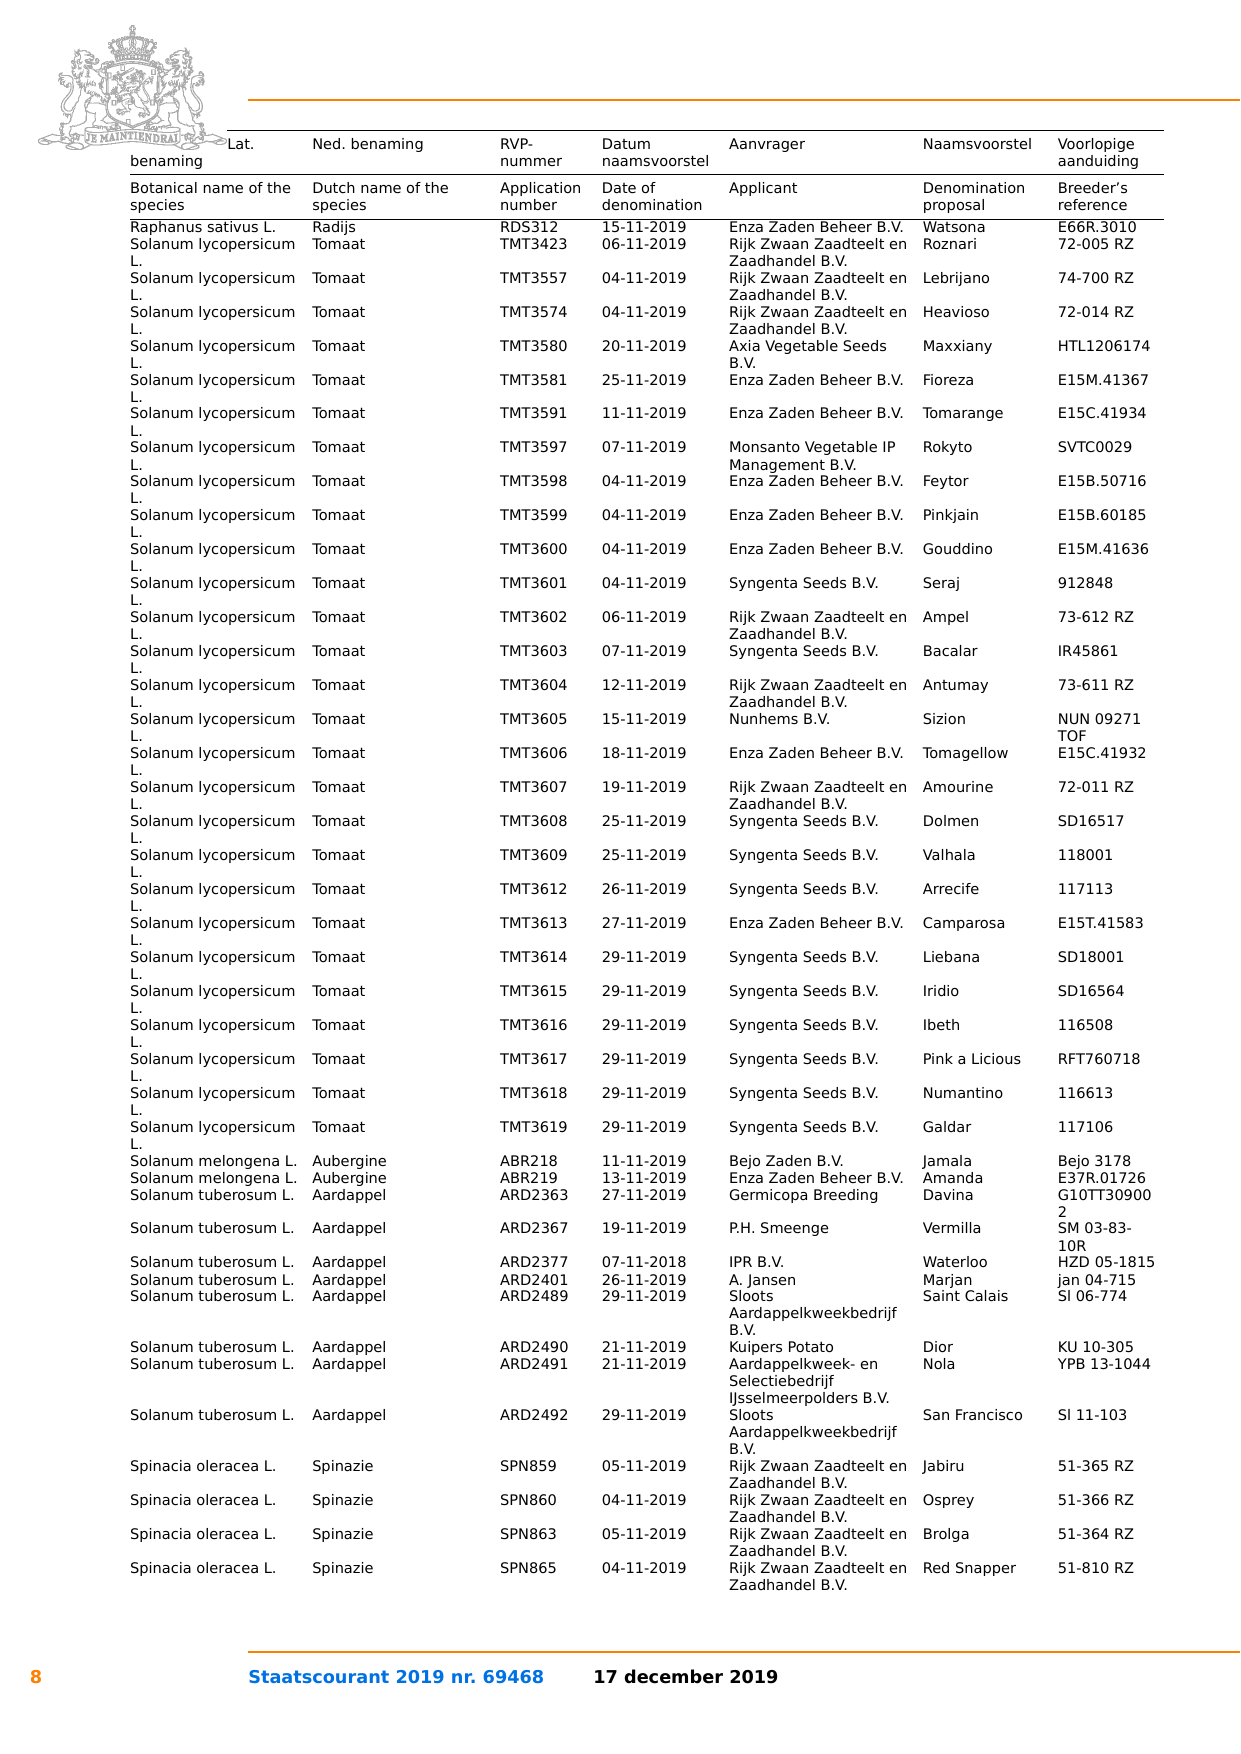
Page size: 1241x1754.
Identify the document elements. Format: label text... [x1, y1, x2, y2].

table_cell Nunhems B.V. [723, 711, 917, 745]
table_cell Solanum lycopersicum L. [130, 1119, 306, 1152]
table_cell P.H. Smeenge [723, 1220, 917, 1254]
table_cell Aubergine [306, 1170, 494, 1186]
table_cell Rokyto [917, 439, 1052, 473]
table_cell Rijk Zwaan Zaadteelt en Zaadhandel B.V. [723, 270, 917, 303]
table_cell Enza Zaden Beheer B.V. [723, 473, 917, 507]
table_cell San Francisco [917, 1407, 1052, 1458]
table_cell 73-612 RZ [1052, 609, 1163, 643]
table_cell SD18001 [1052, 949, 1163, 983]
table_cell Sl 06-774 [1052, 1288, 1163, 1339]
table_cell Bejo Zaden B.V. [723, 1153, 917, 1169]
table_cell Solanum lycopersicum L. [130, 1085, 306, 1118]
table_cell Seraj [917, 575, 1052, 609]
table_cell RFT760718 [1052, 1051, 1163, 1084]
table_cell Syngenta Seeds B.V. [723, 881, 917, 915]
table_cell Tomaat [306, 779, 494, 813]
table_cell Denomination proposal [917, 175, 1052, 219]
table_cell E15B.50716 [1052, 473, 1163, 507]
table_cell 74-700 RZ [1052, 270, 1163, 303]
table_cell IPR B.V. [723, 1254, 917, 1271]
table_cell Aardappel [306, 1356, 494, 1407]
table_cell TMT3609 [494, 847, 596, 881]
table_cell Watsona [917, 220, 1052, 236]
table_cell 12-11-2019 [596, 677, 723, 711]
table_cell SVTC0029 [1052, 439, 1163, 473]
table_cell Solanum tuberosum L. [130, 1339, 306, 1356]
table_cell Tomaat [306, 270, 494, 303]
table_cell 117106 [1052, 1119, 1163, 1152]
table_cell Solanum tuberosum L. [130, 1186, 306, 1220]
table_cell Dolmen [917, 813, 1052, 847]
table_cell 26-11-2019 [596, 1271, 723, 1288]
table_cell 27-11-2019 [596, 915, 723, 949]
table_cell Enza Zaden Beheer B.V. [723, 541, 917, 575]
table_cell Solanum tuberosum L. [130, 1254, 306, 1271]
table_cell TMT3598 [494, 473, 596, 507]
table_cell Tomaat [306, 439, 494, 473]
table_cell HZD 05-1815 [1052, 1254, 1163, 1271]
table_cell Ampel [917, 609, 1052, 643]
table_cell Breeder’s reference [1052, 175, 1163, 219]
table_cell Axia Vegetable Seeds B.V. [723, 338, 917, 371]
table_header Aanvrager [723, 131, 917, 174]
table_cell Spinacia oleracea L. [130, 1560, 306, 1594]
table_cell 29-11-2019 [596, 1407, 723, 1458]
table_cell Osprey [917, 1492, 1052, 1526]
table_cell Davina [917, 1186, 1052, 1220]
table_cell Tomaat [306, 371, 494, 405]
table_cell ARD2377 [494, 1254, 596, 1271]
table_cell Aardappel [306, 1220, 494, 1254]
table_cell HTL1206174 [1052, 338, 1163, 371]
table_cell SPN863 [494, 1526, 596, 1560]
table_cell Solanum lycopersicum L. [130, 813, 306, 847]
table_cell SPN860 [494, 1492, 596, 1526]
table_cell E15C.41934 [1052, 405, 1163, 439]
table_cell Tomaat [306, 949, 494, 983]
table_cell Tomaat [306, 405, 494, 439]
table_cell TMT3603 [494, 643, 596, 677]
table_cell Radijs [306, 220, 494, 236]
table_cell Amanda [917, 1170, 1052, 1186]
table_cell Camparosa [917, 915, 1052, 949]
table_cell 15-11-2019 [596, 711, 723, 745]
table_cell Solanum lycopersicum L. [130, 949, 306, 983]
table_cell Tomaat [306, 304, 494, 337]
table_cell ARD2363 [494, 1186, 596, 1220]
table_cell Solanum lycopersicum L. [130, 643, 306, 677]
table_cell Syngenta Seeds B.V. [723, 1085, 917, 1118]
table_cell Tomaat [306, 677, 494, 711]
table_cell 07-11-2019 [596, 439, 723, 473]
table_cell Germicopa Breeding [723, 1186, 917, 1220]
table_cell Solanum melongena L. [130, 1170, 306, 1186]
table_cell Lebrijano [917, 270, 1052, 303]
table_cell TMT3591 [494, 405, 596, 439]
table_cell Aardappel [306, 1407, 494, 1458]
table_cell ARD2491 [494, 1356, 596, 1407]
table_cell E15M.41367 [1052, 371, 1163, 405]
table_cell TMT3615 [494, 983, 596, 1017]
table_cell TMT3619 [494, 1119, 596, 1152]
table_cell 07-11-2019 [596, 643, 723, 677]
table_cell 29-11-2019 [596, 1288, 723, 1339]
table_cell 06-11-2019 [596, 236, 723, 269]
table_cell IR45861 [1052, 643, 1163, 677]
table_cell 25-11-2019 [596, 813, 723, 847]
table_cell Kuipers Potato [723, 1339, 917, 1356]
table_cell Heavioso [917, 304, 1052, 337]
table_cell RDS312 [494, 220, 596, 236]
table_cell Maxxiany [917, 338, 1052, 371]
table_cell TMT3597 [494, 439, 596, 473]
table_cell Syngenta Seeds B.V. [723, 1051, 917, 1084]
table_cell 29-11-2019 [596, 983, 723, 1017]
table_cell Tomaat [306, 473, 494, 507]
table_cell 51-365 RZ [1052, 1458, 1163, 1492]
table_cell Syngenta Seeds B.V. [723, 1017, 917, 1051]
table_cell Aardappel [306, 1288, 494, 1339]
table_cell ARD2401 [494, 1271, 596, 1288]
table_cell jan 04-715 [1052, 1271, 1163, 1288]
table_cell Solanum tuberosum L. [130, 1356, 306, 1407]
table_cell Solanum tuberosum L. [130, 1407, 306, 1458]
table_cell Enza Zaden Beheer B.V. [723, 1170, 917, 1186]
table_cell Solanum lycopersicum L. [130, 236, 306, 269]
table_cell 04-11-2019 [596, 270, 723, 303]
table_cell 25-11-2019 [596, 371, 723, 405]
table_cell TMT3606 [494, 745, 596, 779]
table_cell ARD2492 [494, 1407, 596, 1458]
table_cell Solanum tuberosum L. [130, 1220, 306, 1254]
table_cell Rijk Zwaan Zaadteelt en Zaadhandel B.V. [723, 1560, 917, 1594]
table_cell E15C.41932 [1052, 745, 1163, 779]
table_cell Syngenta Seeds B.V. [723, 813, 917, 847]
table_cell 29-11-2019 [596, 949, 723, 983]
table_cell KU 10-305 [1052, 1339, 1163, 1356]
table_cell 73-611 RZ [1052, 677, 1163, 711]
table_cell Enza Zaden Beheer B.V. [723, 745, 917, 779]
table_cell Roznari [917, 236, 1052, 269]
table_cell Solanum lycopersicum L. [130, 915, 306, 949]
table_cell Antumay [917, 677, 1052, 711]
table_cell 19-11-2019 [596, 1220, 723, 1254]
table_header RVP-nummer [494, 131, 596, 174]
table_cell TMT3601 [494, 575, 596, 609]
table_cell Tomagellow [917, 745, 1052, 779]
table_cell Tomarange [917, 405, 1052, 439]
table_cell 11-11-2019 [596, 405, 723, 439]
table_cell Solanum lycopersicum L. [130, 405, 306, 439]
table_cell Solanum lycopersicum L. [130, 473, 306, 507]
table_cell TMT3581 [494, 371, 596, 405]
table_cell SPN865 [494, 1560, 596, 1594]
table_cell Raphanus sativus L. [130, 220, 306, 236]
table_cell Monsanto Vegetable IP Management B.V. [723, 439, 917, 473]
table_cell TMT3618 [494, 1085, 596, 1118]
table_cell 116613 [1052, 1085, 1163, 1118]
table_cell Brolga [917, 1526, 1052, 1560]
table_cell Solanum lycopersicum L. [130, 711, 306, 745]
table_cell TMT3617 [494, 1051, 596, 1084]
table_cell 13-11-2019 [596, 1170, 723, 1186]
table_cell Sloots Aardappelkweekbedrijf B.V. [723, 1288, 917, 1339]
table_cell G10TT309002 [1052, 1186, 1163, 1220]
table_cell 51-364 RZ [1052, 1526, 1163, 1560]
table_cell Saint Calais [917, 1288, 1052, 1339]
table_cell Spinacia oleracea L. [130, 1526, 306, 1560]
table_cell Syngenta Seeds B.V. [723, 643, 917, 677]
table_cell Amourine [917, 779, 1052, 813]
table_cell Enza Zaden Beheer B.V. [723, 371, 917, 405]
table_cell 05-11-2019 [596, 1526, 723, 1560]
picture [38, 25, 227, 150]
table_cell SD16517 [1052, 813, 1163, 847]
table_cell Tomaat [306, 541, 494, 575]
table_cell 11-11-2019 [596, 1153, 723, 1169]
table_cell Tomaat [306, 338, 494, 371]
table_cell Spinacia oleracea L. [130, 1458, 306, 1492]
table_cell Enza Zaden Beheer B.V. [723, 220, 917, 236]
table_cell TMT3614 [494, 949, 596, 983]
table_cell Tomaat [306, 1085, 494, 1118]
table_cell Rijk Zwaan Zaadteelt en Zaadhandel B.V. [723, 1492, 917, 1526]
table_cell E15B.60185 [1052, 507, 1163, 541]
table_cell Tomaat [306, 609, 494, 643]
table_cell 29-11-2019 [596, 1051, 723, 1084]
table_cell TMT3600 [494, 541, 596, 575]
table_cell Rijk Zwaan Zaadteelt en Zaadhandel B.V. [723, 609, 917, 643]
table_cell E15T.41583 [1052, 915, 1163, 949]
table_cell Spinazie [306, 1458, 494, 1492]
table_cell Waterloo [917, 1254, 1052, 1271]
table_cell Date of denomination [596, 175, 723, 219]
table_cell Tomaat [306, 1017, 494, 1051]
table_cell Solanum lycopersicum L. [130, 609, 306, 643]
table_cell TMT3599 [494, 507, 596, 541]
table_cell 72-014 RZ [1052, 304, 1163, 337]
table_cell TMT3607 [494, 779, 596, 813]
table_cell 06-11-2019 [596, 609, 723, 643]
table_cell 04-11-2019 [596, 1492, 723, 1526]
table_cell YPB 13-1044 [1052, 1356, 1163, 1407]
table_cell Syngenta Seeds B.V. [723, 949, 917, 983]
table_cell Solanum lycopersicum L. [130, 881, 306, 915]
table_cell Bacalar [917, 643, 1052, 677]
table_cell Marjan [917, 1271, 1052, 1288]
table_cell Tomaat [306, 1051, 494, 1084]
table_cell 912848 [1052, 575, 1163, 609]
table_cell 51-366 RZ [1052, 1492, 1163, 1526]
table_cell Solanum melongena L. [130, 1153, 306, 1169]
table_cell 29-11-2019 [596, 1119, 723, 1152]
table_cell 26-11-2019 [596, 881, 723, 915]
table_cell Syngenta Seeds B.V. [723, 983, 917, 1017]
table_cell A. Jansen [723, 1271, 917, 1288]
table_cell Solanum lycopersicum L. [130, 270, 306, 303]
table_cell Dutch name of the species [306, 175, 494, 219]
table_cell Solanum lycopersicum L. [130, 1017, 306, 1051]
table_cell Tomaat [306, 847, 494, 881]
table_cell Galdar [917, 1119, 1052, 1152]
table_cell Pinkjain [917, 507, 1052, 541]
table_cell Enza Zaden Beheer B.V. [723, 507, 917, 541]
table_cell Rijk Zwaan Zaadteelt en Zaadhandel B.V. [723, 1458, 917, 1492]
table_cell TMT3604 [494, 677, 596, 711]
table_cell Aardappel [306, 1339, 494, 1356]
table_cell Rijk Zwaan Zaadteelt en Zaadhandel B.V. [723, 779, 917, 813]
table_header Voorlopige aanduiding [1052, 131, 1163, 174]
table_cell Rijk Zwaan Zaadteelt en Zaadhandel B.V. [723, 304, 917, 337]
table_cell Ibeth [917, 1017, 1052, 1051]
table_cell TMT3613 [494, 915, 596, 949]
table_cell Tomaat [306, 881, 494, 915]
table_cell 18-11-2019 [596, 745, 723, 779]
table_cell Spinacia oleracea L. [130, 1492, 306, 1526]
table_cell Jamala [917, 1153, 1052, 1169]
table_cell Solanum lycopersicum L. [130, 1051, 306, 1084]
table_cell Tomaat [306, 643, 494, 677]
table_cell Tomaat [306, 915, 494, 949]
table_cell 118001 [1052, 847, 1163, 881]
table_cell Application number [494, 175, 596, 219]
table_cell Gouddino [917, 541, 1052, 575]
table_cell 20-11-2019 [596, 338, 723, 371]
table_cell Solanum lycopersicum L. [130, 575, 306, 609]
table_cell Spinazie [306, 1560, 494, 1594]
table_header Datum naamsvoorstel [596, 131, 723, 174]
table_cell Syngenta Seeds B.V. [723, 847, 917, 881]
table_cell TMT3602 [494, 609, 596, 643]
table_cell E37R.01726 [1052, 1170, 1163, 1186]
table_cell 21-11-2019 [596, 1356, 723, 1407]
table_cell Jabiru [917, 1458, 1052, 1492]
table_cell SD16564 [1052, 983, 1163, 1017]
table_cell TMT3612 [494, 881, 596, 915]
table_cell TMT3423 [494, 236, 596, 269]
table_cell ARD2490 [494, 1339, 596, 1356]
table_cell TMT3574 [494, 304, 596, 337]
table_cell Solanum lycopersicum L. [130, 507, 306, 541]
table_cell ABR219 [494, 1170, 596, 1186]
table_cell TMT3557 [494, 270, 596, 303]
table_cell Nola [917, 1356, 1052, 1407]
table_cell 05-11-2019 [596, 1458, 723, 1492]
table_cell TMT3580 [494, 338, 596, 371]
table_cell Aardappel [306, 1271, 494, 1288]
table_cell Botanical name of the species [130, 175, 306, 219]
table_cell Rijk Zwaan Zaadteelt en Zaadhandel B.V. [723, 1526, 917, 1560]
table_cell Feytor [917, 473, 1052, 507]
table_cell 72-005 RZ [1052, 236, 1163, 269]
table_cell SM 03-83-10R [1052, 1220, 1163, 1254]
table_cell Tomaat [306, 507, 494, 541]
table_cell 27-11-2019 [596, 1186, 723, 1220]
table_cell TMT3605 [494, 711, 596, 745]
table_cell SPN859 [494, 1458, 596, 1492]
table_cell Enza Zaden Beheer B.V. [723, 915, 917, 949]
table_cell Tomaat [306, 236, 494, 269]
table_cell Sizion [917, 711, 1052, 745]
table_cell Solanum lycopersicum L. [130, 338, 306, 371]
table_cell Solanum lycopersicum L. [130, 304, 306, 337]
table_cell 04-11-2019 [596, 1560, 723, 1594]
table_cell Aardappel [306, 1254, 494, 1271]
table_cell Solanum lycopersicum L. [130, 779, 306, 813]
table_cell NUN 09271 TOF [1052, 711, 1163, 745]
table_cell Solanum lycopersicum L. [130, 847, 306, 881]
table_cell Red Snapper [917, 1560, 1052, 1594]
table_cell Fioreza [917, 371, 1052, 405]
table_cell Rijk Zwaan Zaadteelt en Zaadhandel B.V. [723, 236, 917, 269]
table_cell 25-11-2019 [596, 847, 723, 881]
table_cell Sloots Aardappelkweekbedrijf B.V. [723, 1407, 917, 1458]
table_cell Spinazie [306, 1526, 494, 1560]
table_cell Liebana [917, 949, 1052, 983]
table_cell Iridio [917, 983, 1052, 1017]
table_cell 15-11-2019 [596, 220, 723, 236]
table_header Lat. benaming [130, 131, 306, 174]
table_cell Tomaat [306, 575, 494, 609]
table_cell Solanum lycopersicum L. [130, 983, 306, 1017]
table_cell Dior [917, 1339, 1052, 1356]
table_cell TMT3616 [494, 1017, 596, 1051]
table_cell Aardappel [306, 1186, 494, 1220]
table_cell Applicant [723, 175, 917, 219]
table_cell Bejo 3178 [1052, 1153, 1163, 1169]
table_cell Solanum lycopersicum L. [130, 677, 306, 711]
table_cell Numantino [917, 1085, 1052, 1118]
table_cell Solanum lycopersicum L. [130, 745, 306, 779]
table_cell Syngenta Seeds B.V. [723, 575, 917, 609]
table_cell 04-11-2019 [596, 575, 723, 609]
table_cell Tomaat [306, 745, 494, 779]
table_cell ARD2367 [494, 1220, 596, 1254]
table_cell 04-11-2019 [596, 541, 723, 575]
table_cell Tomaat [306, 983, 494, 1017]
table_header Ned. benaming [306, 131, 494, 174]
table_cell 19-11-2019 [596, 779, 723, 813]
table_cell Tomaat [306, 813, 494, 847]
table_cell Spinazie [306, 1492, 494, 1526]
table_cell 29-11-2019 [596, 1017, 723, 1051]
table_cell 07-11-2018 [596, 1254, 723, 1271]
table_cell Valhala [917, 847, 1052, 881]
table_cell Aubergine [306, 1153, 494, 1169]
table_cell ABR218 [494, 1153, 596, 1169]
table_cell Vermilla [917, 1220, 1052, 1254]
table_cell 21-11-2019 [596, 1339, 723, 1356]
table_cell Pink a Licious [917, 1051, 1052, 1084]
table_cell Tomaat [306, 1119, 494, 1152]
table_cell Rijk Zwaan Zaadteelt en Zaadhandel B.V. [723, 677, 917, 711]
table_cell E66R.3010 [1052, 220, 1163, 236]
table_cell Arrecife [917, 881, 1052, 915]
table_cell 117113 [1052, 881, 1163, 915]
table_cell Solanum lycopersicum L. [130, 439, 306, 473]
table_cell 04-11-2019 [596, 473, 723, 507]
table_cell ARD2489 [494, 1288, 596, 1339]
table_cell Tomaat [306, 711, 494, 745]
table_cell TMT3608 [494, 813, 596, 847]
table_cell 29-11-2019 [596, 1085, 723, 1118]
table_cell Enza Zaden Beheer B.V. [723, 405, 917, 439]
table_header Naamsvoorstel [917, 131, 1052, 174]
table_cell Syngenta Seeds B.V. [723, 1119, 917, 1152]
table_cell Solanum lycopersicum L. [130, 541, 306, 575]
table_cell Solanum lycopersicum L. [130, 371, 306, 405]
table_cell Solanum tuberosum L. [130, 1288, 306, 1339]
table_cell 72-011 RZ [1052, 779, 1163, 813]
table_cell 51-810 RZ [1052, 1560, 1163, 1594]
table_cell E15M.41636 [1052, 541, 1163, 575]
table_cell Sl 11-103 [1052, 1407, 1163, 1458]
table_cell 116508 [1052, 1017, 1163, 1051]
table_cell 04-11-2019 [596, 507, 723, 541]
table_cell 04-11-2019 [596, 304, 723, 337]
table_cell Aardappelkweek- en Selectiebedrijf IJsselmeerpolders B.V. [723, 1356, 917, 1407]
table_cell Solanum tuberosum L. [130, 1271, 306, 1288]
